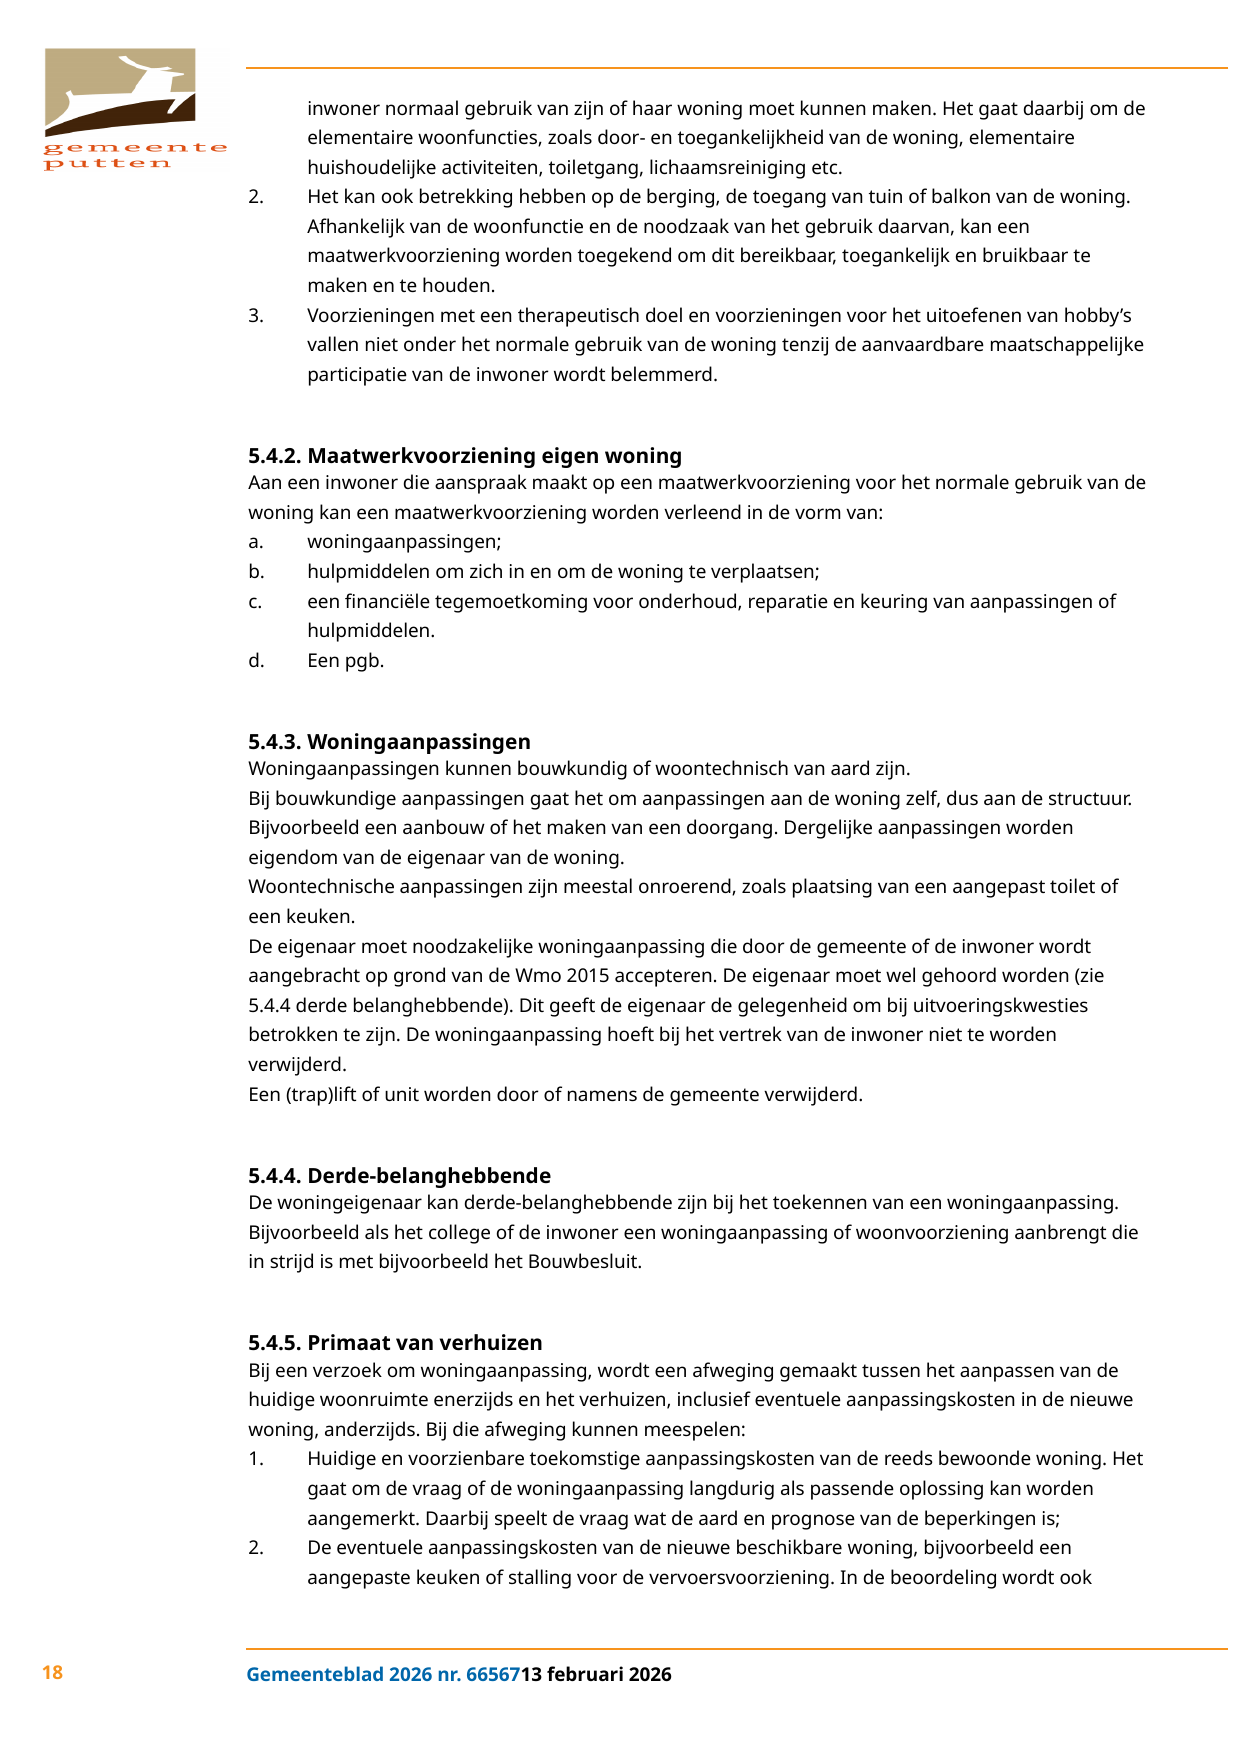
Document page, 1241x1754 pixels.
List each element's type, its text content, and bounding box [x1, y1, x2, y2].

list Een pgb. [248, 647, 1152, 673]
list Huidige en voorzienbare toekomstige aanpassingskosten van de reeds bewoonde woning. Het gaat om de vraag of de woningaanpassing langdurig als passende oplossing kan worden aangemerkt. Daarbij speelt de vraag wat de aard en prognose van de beperkingen is; [248, 1446, 1152, 1531]
list Het kan ook betrekking hebben op de berging, de toegang van tuin of balkon van de woning. Afhankelijk van de woonfunctie en de noodzaak van het gebruik daarvan, kan een maatwerkvoorziening worden toegekend om dit bereikbaar, toegankelijk en bruikbaar te maken en te houden. [248, 183, 1152, 298]
text Een (trap)lift of unit worden door of namens de gemeente verwijderd. [248, 1081, 1152, 1107]
text De woningeigenaar kan derde-belanghebbende zijn bij het toekennen van een woningaanpassing. Bijvoorbeeld als het college of de inwoner een woningaanpassing of woonvoorziening aanbrengt die in strijd is met bijvoorbeeld het Bouwbesluit. [248, 1189, 1152, 1274]
text Bij bouwkundige aanpassingen gaat het om aanpassingen aan de woning zelf, dus aan de structuur. Bijvoorbeeld een aanbouw of het maken van een doorgang. Dergelijke aanpassingen worden eigendom van de eigenaar van de woning. [248, 785, 1152, 870]
list een financiële tegemoetkoming voor onderhoud, reparatie en keuring van aanpassingen of hulpmiddelen. [248, 588, 1152, 643]
list woningaanpassingen; [248, 529, 1152, 554]
text Woningaanpassingen kunnen bouwkundig of woontechnisch van aard zijn. [248, 755, 1152, 781]
text De eigenaar moet noodzakelijke woningaanpassing die door de gemeente of de inwoner wordt aangebracht op grond van de Wmo 2015 accepteren. De eigenaar moet wel gehoord worden (zie 5.4.4 derde belanghebbende). Dit geeft de eigenaar de gelegenheid om bij uitvoeringskwesties betrokken te zijn. De woningaanpassing hoeft bij het vertrek van de inwoner niet te worden verwijderd. [248, 933, 1152, 1077]
text Bij een verzoek om woningaanpassing, wordt een afweging gemaakt tussen het aanpassen van de huidige woonruimte enerzijds en het verhuizen, inclusief eventuele aanpassingskosten in de nieuwe woning, anderzijds. Bij die afweging kunnen meespelen: [248, 1357, 1152, 1442]
text Aan een inwoner die aanspraak maakt op een maatwerkvoorziening voor het normale gebruik van de woning kan een maatwerkvoorziening worden verleend in de vorm van: [248, 469, 1152, 525]
list hulpmiddelen om zich in en om de woning te verplaatsen; [248, 558, 1152, 584]
text 5.4.3. Woningaanpassingen [248, 727, 1152, 755]
list De eventuele aanpassingskosten van de nieuwe beschikbare woning, bijvoorbeeld een aangepaste keuken of stalling voor de vervoersvoorziening. In de beoordeling wordt ook [248, 1534, 1152, 1590]
text 5.4.2. Maatwerkvoorziening eigen woning [248, 441, 1152, 469]
text Woontechnische aanpassingen zijn meestal onroerend, zoals plaatsing van een aangepast toilet of een keuken. [248, 874, 1152, 929]
text 5.4.4. Derde-belanghebbende [248, 1161, 1152, 1189]
list Voorzieningen met een therapeutisch doel en voorzieningen voor het uitoefenen van hobby’s vallen niet onder het normale gebruik van de woning tenzij de aanvaardbare maatschappelijke participatie van de inwoner wordt belemmerd. [248, 302, 1152, 387]
text 5.4.5. Primaat van verhuizen [248, 1328, 1152, 1357]
picture [41, 47, 231, 172]
list inwoner normaal gebruik van zijn of haar woning moet kunnen maken. Het gaat daarbij om de elementaire woonfuncties, zoals door- en toegankelijkheid van de woning, elementaire huishoudelijke activiteiten, toiletgang, lichaamsreiniging etc. [248, 95, 1152, 180]
